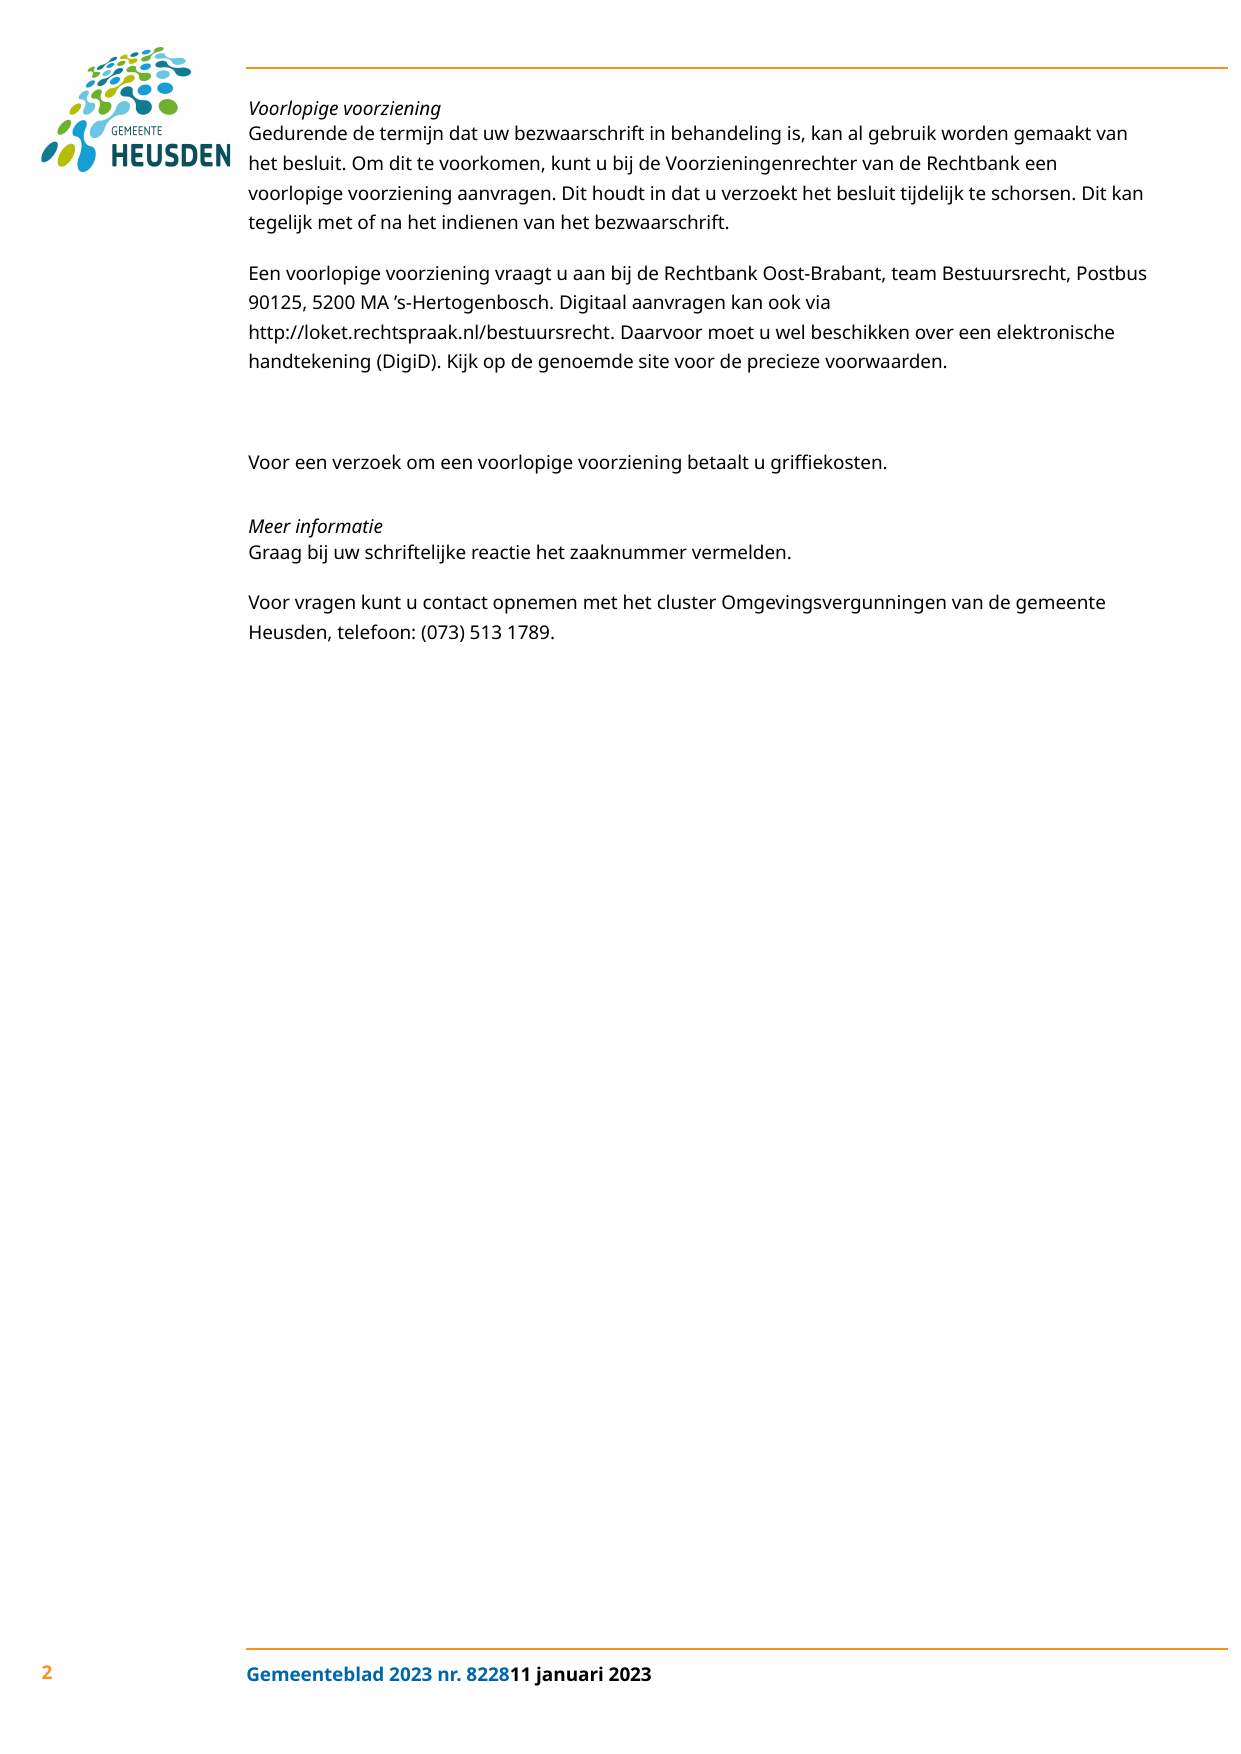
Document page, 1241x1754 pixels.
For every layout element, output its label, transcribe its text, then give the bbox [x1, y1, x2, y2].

text Een voorlopige voorziening vraagt u aan bij de Rechtbank Oost-Brabant, team Bestuursrecht, Postbus 90125, 5200 MA ’s-Hertogenbosch. Digitaal aanvragen kan ook via http://loket.rechtspraak.nl/bestuursrecht. Daarvoor moet u wel beschikken over een elektronische handtekening (DigiD). Kijk op de genoemde site voor de precieze voorwaarden. [248, 260, 1152, 374]
picture [41, 47, 231, 172]
text Voorlopige voorziening [248, 95, 1152, 121]
text Voor een verzoek om een voorlopige voorziening betaalt u griffiekosten. [248, 449, 1152, 475]
text Voor vragen kunt u contact opnemen met het cluster Omgevingsvergunningen van de gemeente Heusden, telefoon: (073) 513 1789. [248, 589, 1152, 645]
text Meer informatie [248, 513, 1152, 539]
text Graag bij uw schriftelijke reactie het zaaknummer vermelden. [248, 539, 1152, 565]
text Gedurende de termijn dat uw bezwaarschrift in behandeling is, kan al gebruik worden gemaakt van het besluit. Om dit te voorkomen, kunt u bij de Voorzieningenrechter van de Rechtbank een voorlopige voorziening aanvragen. Dit houdt in dat u verzoekt het besluit tijdelijk te schorsen. Dit kan tegelijk met of na het indienen van het bezwaarschrift. [248, 121, 1152, 235]
